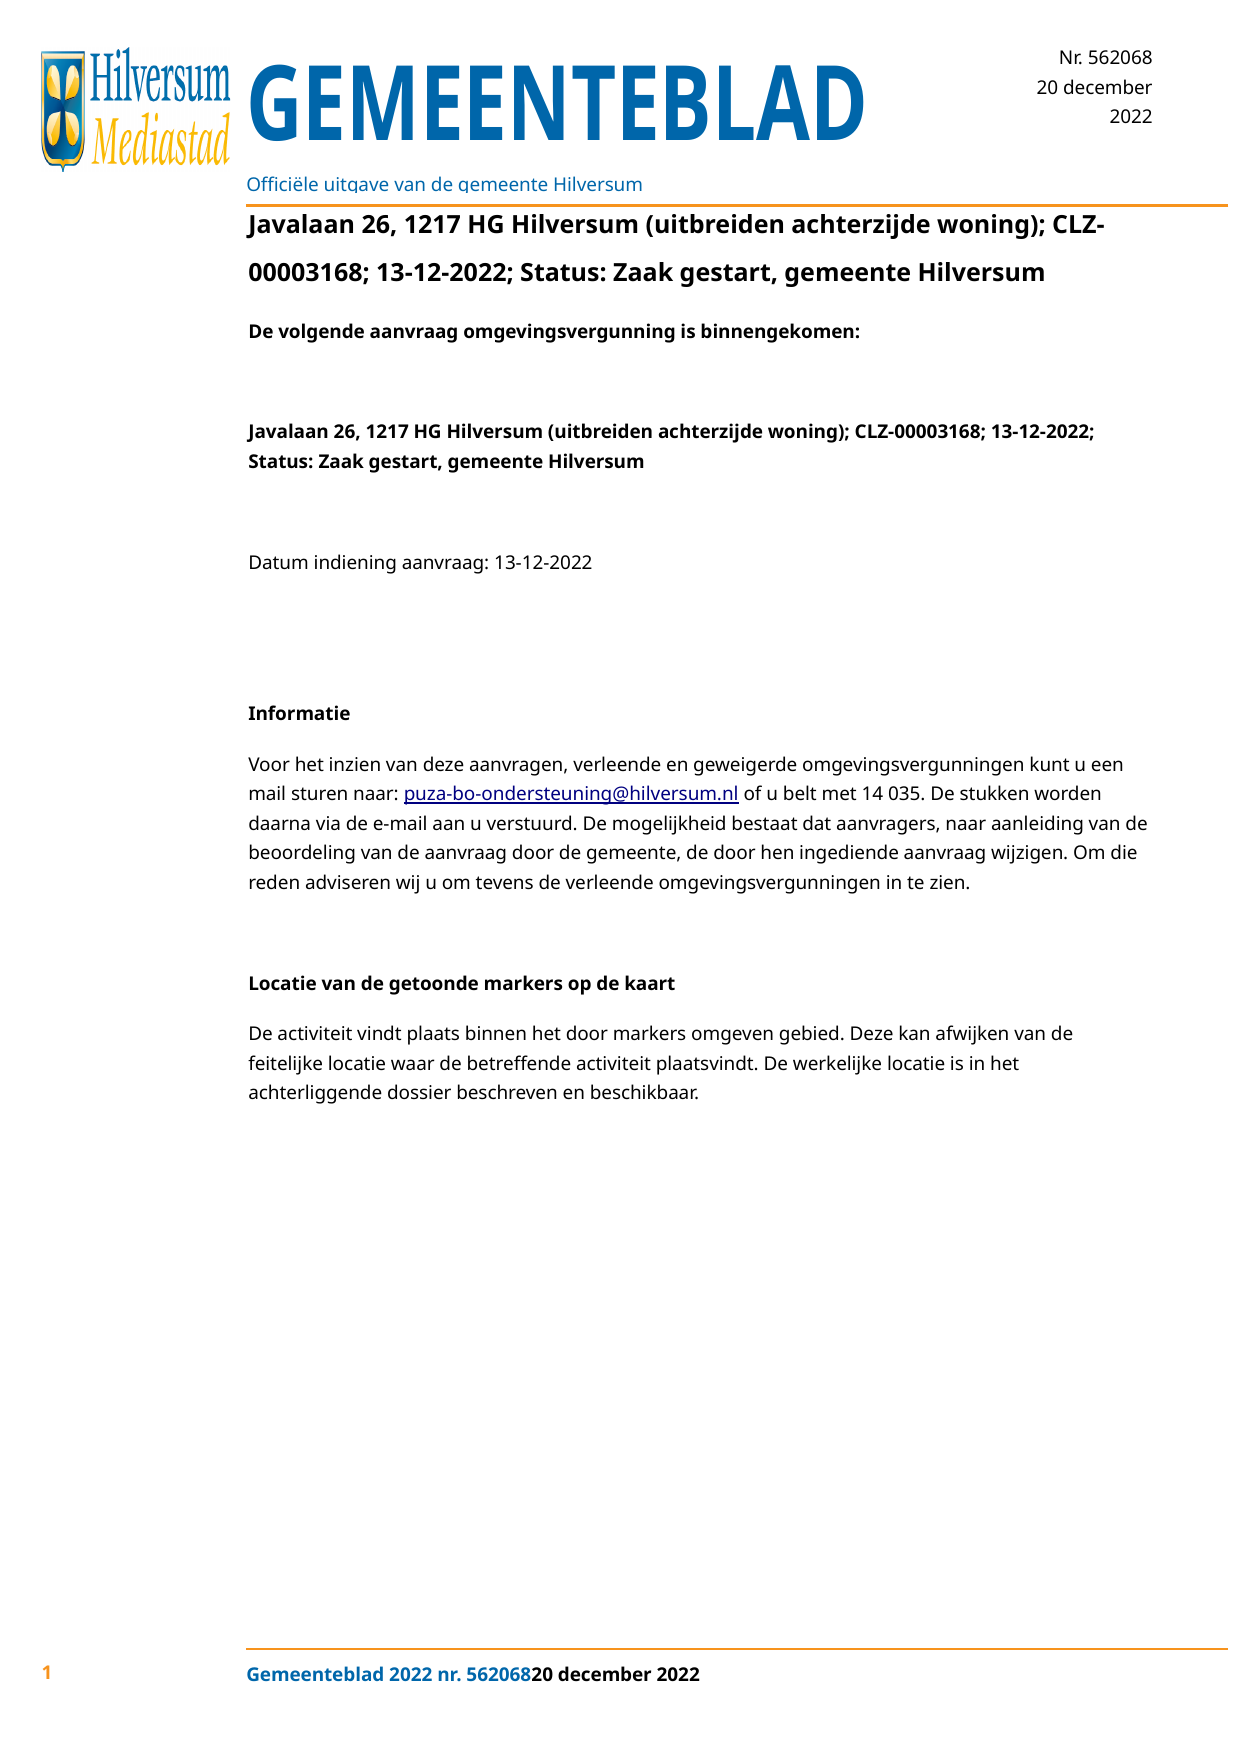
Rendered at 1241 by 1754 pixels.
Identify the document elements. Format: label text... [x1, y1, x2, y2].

text De activiteit vindt plaats binnen het door markers omgeven gebied. Deze kan afwijken van de feitelijke locatie waar de betreffende activiteit plaatsvindt. De werkelijke locatie is in het achterliggende dossier beschreven en beschikbaar. [248, 1020, 1152, 1105]
text Javalaan 26, 1217 HG Hilversum (uitbreiden achterzijde woning); CLZ-00003168; 13-12-2022; Status: Zaak gestart, gemeente Hilversum [248, 207, 1152, 288]
text Voor het inzien van deze aanvragen, verleende en geweigerde omgevingsvergunningen kunt u een mail sturen naar: puza-bo-ondersteuning@hilversum.nl of u belt met 14 035. De stukken worden daarna via de e-mail aan u verstuurd. De mogelijkheid bestaat dat aanvragers, naar aanleiding van de beoordeling van de aanvraag door de gemeente, de door hen ingediende aanvraag wijzigen. Om die reden adviseren wij u om tevens de verleende omgevingsvergunningen in te zien. [248, 751, 1152, 895]
text Datum indiening aanvraag: 13-12-2022 [248, 549, 1152, 575]
text De volgende aanvraag omgevingsvergunning is binnengekomen: [248, 318, 1152, 344]
text Locatie van de getoonde markers op de kaart [248, 970, 1152, 996]
text Informatie [248, 700, 1152, 726]
picture [41, 47, 231, 172]
text Javalaan 26, 1217 HG Hilversum (uitbreiden achterzijde woning); CLZ-00003168; 13-12-2022; Status: Zaak gestart, gemeente Hilversum [248, 419, 1152, 474]
